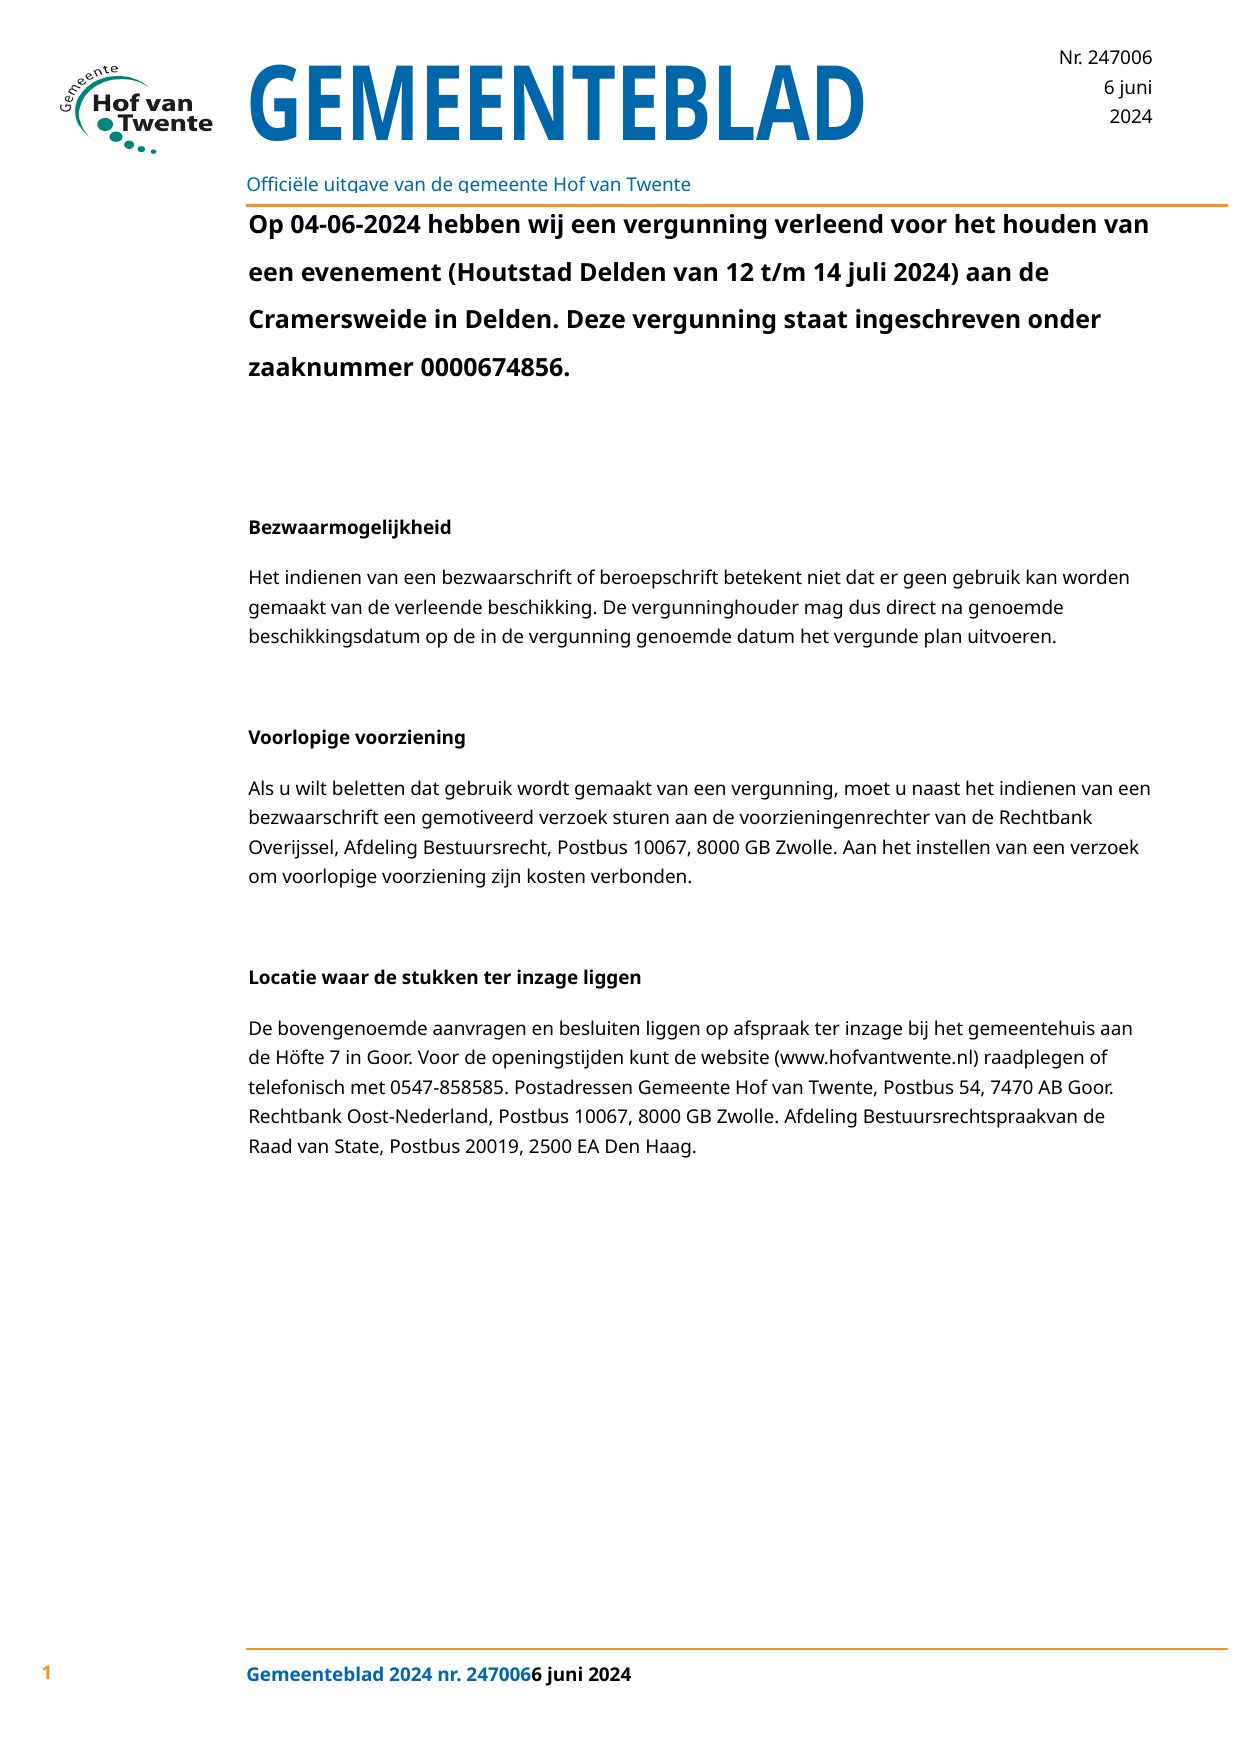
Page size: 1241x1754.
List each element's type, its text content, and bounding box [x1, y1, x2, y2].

text Het indienen van een bezwaarschrift of beroepschrift betekent niet dat er geen gebruik kan worden gemaakt van de verleende beschikking. De vergunninghouder mag dus direct na genoemde beschikkingsdatum op de in de vergunning genoemde datum het vergunde plan uitvoeren. [248, 564, 1152, 649]
text Voorlopige voorziening [248, 724, 1152, 750]
text Als u wilt beletten dat gebruik wordt gemaakt van een vergunning, moet u naast het indienen van een bezwaarschrift een gemotiveerd verzoek sturen aan de voorzieningenrechter van de Rechtbank Overijssel, Afdeling Bestuursrecht, Postbus 10067, 8000 GB Zwolle. Aan het instellen van een verzoek om voorlopige voorziening zijn kosten verbonden. [248, 775, 1152, 889]
text Op 04-06-2024 hebben wij een vergunning verleend voor het houden van een evenement (Houtstad Delden van 12 t/m 14 juli 2024) aan de Cramersweide in Delden. Deze vergunning staat ingeschreven onder zaaknummer 0000674856. [248, 207, 1152, 384]
text Bezwaarmogelijkheid [248, 514, 1152, 540]
picture [41, 47, 231, 172]
text De bovengenoemde aanvragen en besluiten liggen op afspraak ter inzage bij het gemeentehuis aan de Höfte 7 in Goor. Voor de openingstijden kunt de website (www.hofvantwente.nl) raadplegen of telefonisch met 0547-858585. Postadressen Gemeente Hof van Twente, Postbus 54, 7470 AB Goor. Rechtbank Oost-Nederland, Postbus 10067, 8000 GB Zwolle. Afdeling Bestuursrechtspraakvan de Raad van State, Postbus 20019, 2500 EA Den Haag. [248, 1015, 1152, 1159]
text Locatie waar de stukken ter inzage liggen [248, 964, 1152, 990]
